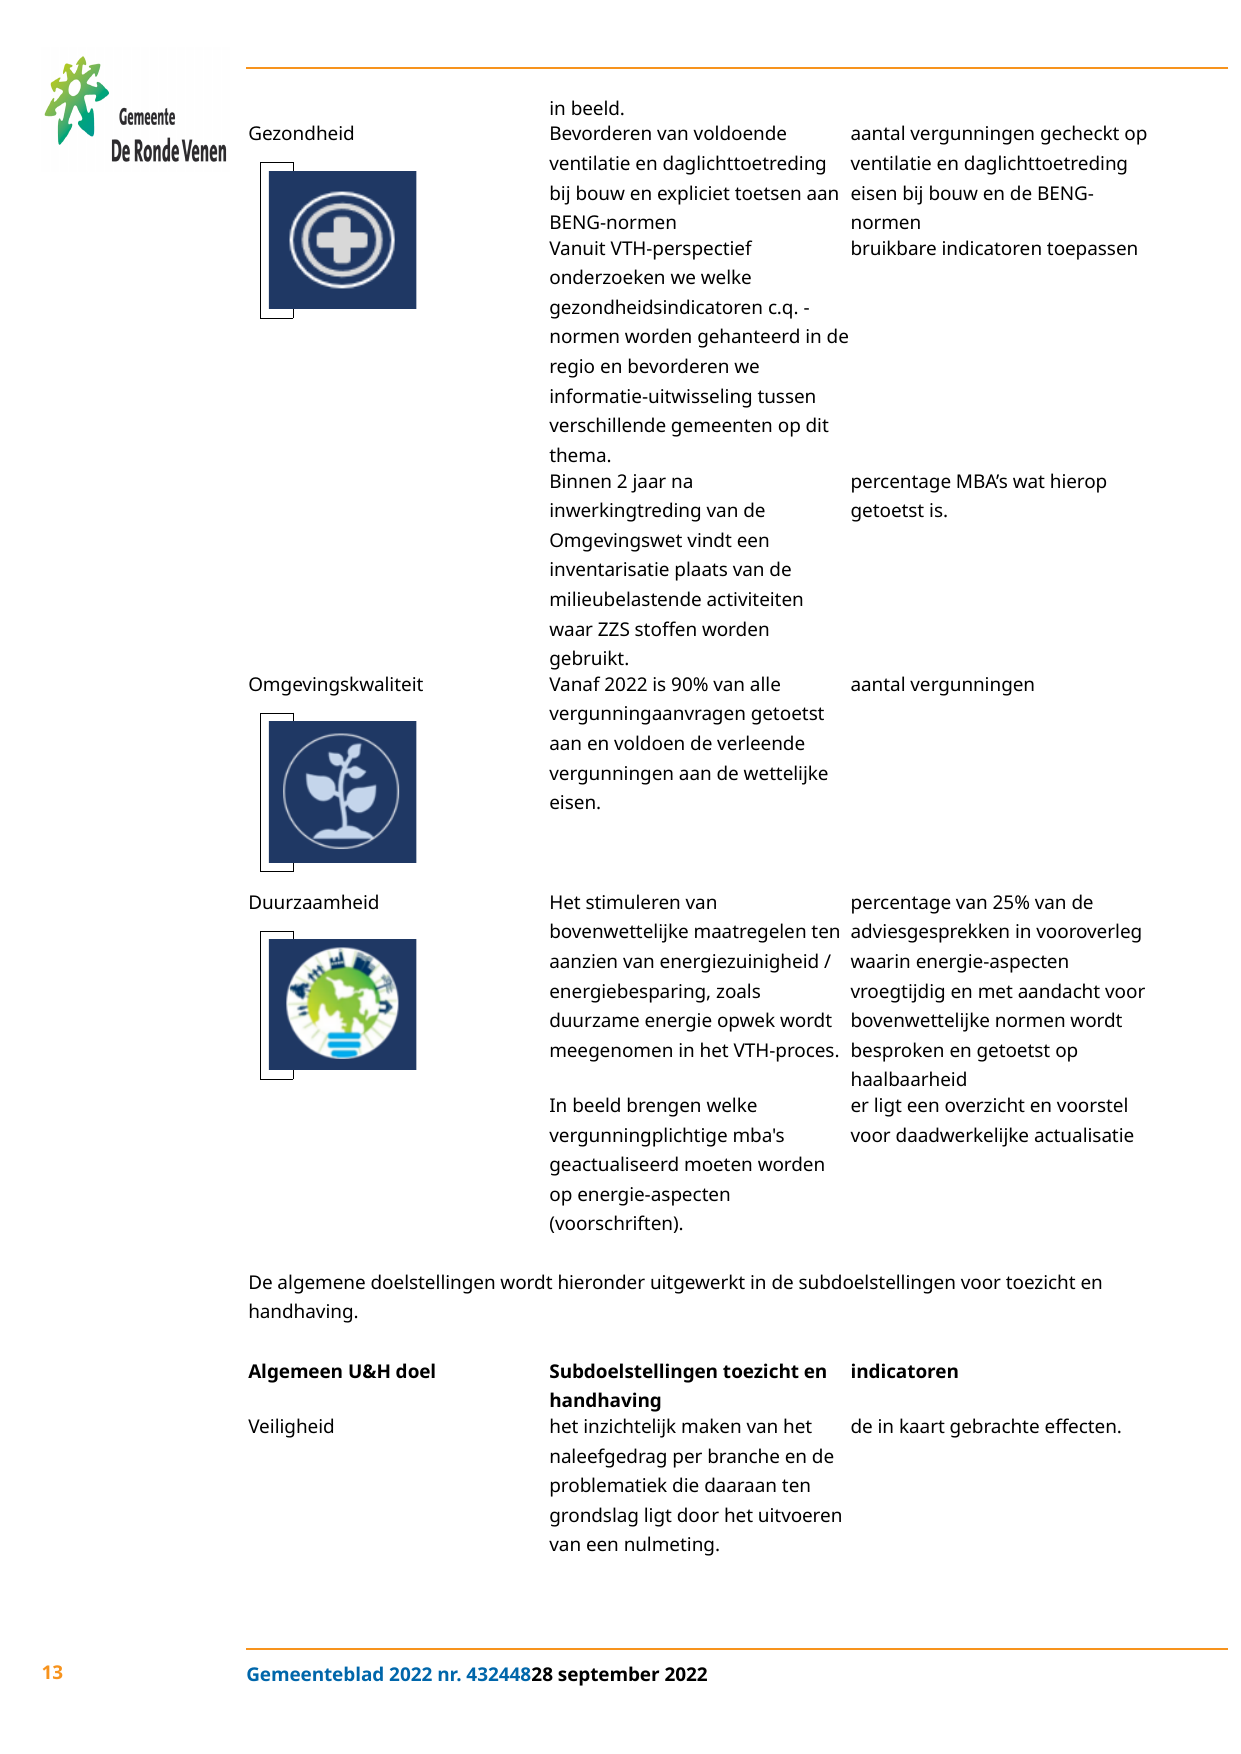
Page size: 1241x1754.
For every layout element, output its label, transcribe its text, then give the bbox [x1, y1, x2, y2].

table_cell aantal vergunningen gecheckt op ventilatie en daglichttoetreding eisen bij bouw en de BENG-normen [850, 121, 1152, 235]
table_cell er ligt een overzicht en voorstel voor daadwerkelijke actualisatie [850, 1092, 1152, 1236]
table_cell Bevorderen van voldoende ventilatie en daglichttoetreding bij bouw en expliciet toetsen aan BENG-normen [549, 121, 850, 235]
picture [268, 939, 417, 1070]
picture [41, 47, 231, 172]
table_cell [850, 95, 1152, 121]
table_cell Binnen 2 jaar na inwerkingtreding van de Omgevingswet vindt een inventarisatie plaats van de milieubelastende activiteiten waar ZZS stoffen worden gebruikt. [549, 468, 850, 671]
table_cell [248, 309, 549, 671]
table_cell Het stimuleren van bovenwettelijke maatregelen ten aanzien van energiezuinigheid / energiebesparing, zoals duurzame energie opwek wordt meegenomen in het VTH-proces. [549, 889, 850, 1092]
table_cell Veiligheid [248, 1413, 549, 1557]
table_cell het inzichtelijk maken van het naleefgedrag per branche en de problematiek die daaraan ten grondslag ligt door het uitvoeren van een nulmeting. [549, 1413, 850, 1557]
table_cell [248, 940, 549, 1236]
table_cell Vanuit VTH-perspectief onderzoeken we welke gezondheidsindicatoren c.q. -normen worden gehanteerd in de regio en bevorderen we informatie-uitwisseling tussen verschillende gemeenten op dit thema. [549, 235, 850, 468]
table_cell In beeld brengen welke vergunningplichtige mba's geactualiseerd moeten worden op energie-aspecten (voorschriften). [549, 1092, 850, 1236]
table_cell Vanaf 2022 is 90% van alle vergunningaanvragen getoetst aan en voldoen de verleende vergunningen aan de wettelijke eisen. [549, 671, 850, 889]
table_header Algemeen U&H doel [248, 1358, 549, 1413]
text De algemene doelstellingen wordt hieronder uitgewerkt in de subdoelstellingen voor toezicht en handhaving. [248, 1269, 1152, 1324]
picture [268, 721, 417, 863]
table_cell in beeld. [549, 95, 850, 121]
table_header Subdoelstellingen toezicht en handhaving [549, 1358, 850, 1413]
table_cell [248, 95, 549, 121]
table_cell percentage MBA’s wat hierop getoetst is. [850, 468, 1152, 671]
picture [268, 171, 417, 309]
table_cell aantal vergunningen [850, 671, 1152, 889]
table_cell Gezondheid [248, 121, 549, 308]
table_header indicatoren [850, 1358, 1152, 1413]
table_cell Duurzaamheid [248, 889, 549, 939]
table_cell Omgevingskwaliteit [248, 671, 549, 889]
table_cell de in kaart gebrachte effecten. [850, 1413, 1152, 1557]
table_cell bruikbare indicatoren toepassen [850, 235, 1152, 468]
table_cell percentage van 25% van de adviesgesprekken in vooroverleg waarin energie-aspecten vroegtijdig en met aandacht voor bovenwettelijke normen wordt besproken en getoetst op haalbaarheid [850, 889, 1152, 1092]
